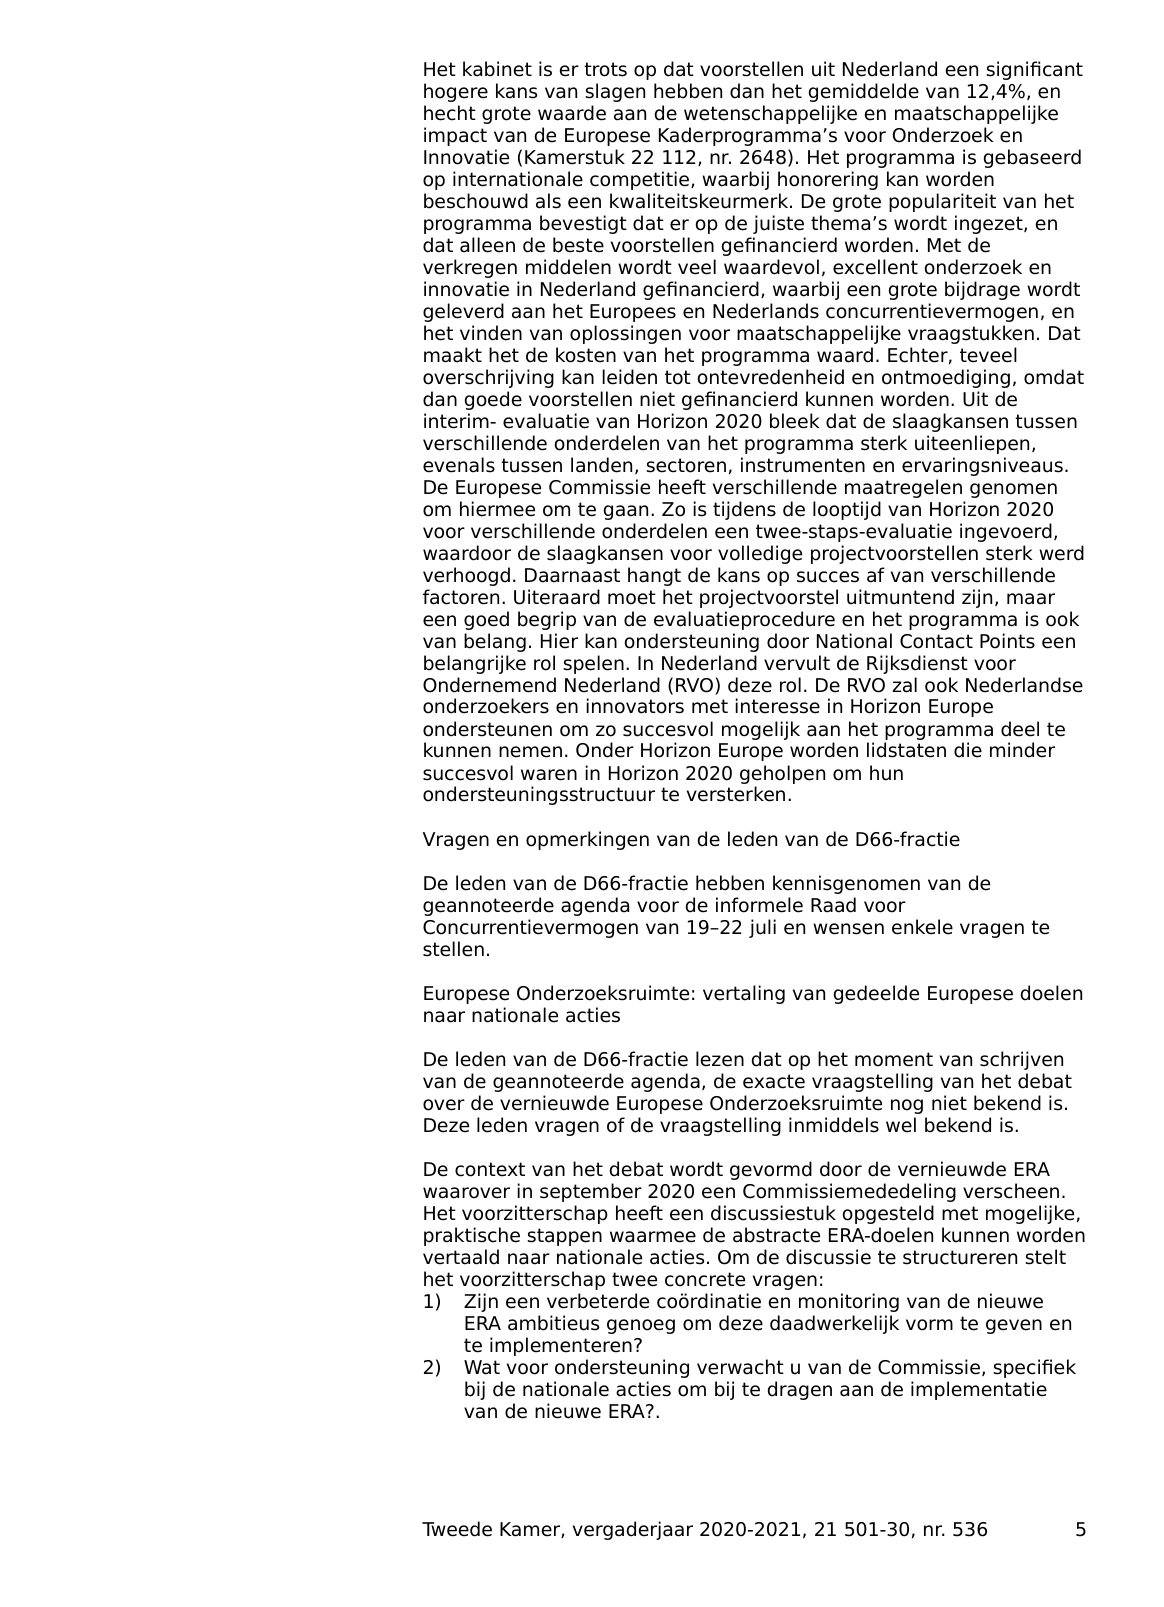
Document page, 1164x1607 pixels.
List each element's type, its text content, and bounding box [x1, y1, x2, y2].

text De leden van de D66-fractie hebben kennisgenomen van de geannoteerde agenda voor de informele Raad voor Concurrentievermogen van 19–22 juli en wensen enkele vragen te stellen. [422, 873, 1087, 961]
text 2) Wat voor ondersteuning verwacht u van de Commissie, specifiek bij de nationale acties om bij te dragen aan de implementatie van de nieuwe ERA?. [422, 1357, 1087, 1423]
text Het kabinet is er trots op dat voorstellen uit Nederland een significant hogere kans van slagen hebben dan het gemiddelde van 12,4%, en hecht grote waarde aan de wetenschappelijke en maatschappelijke impact van de Europese Kaderprogramma’s voor Onderzoek en Innovatie (Kamerstuk 22 112, nr. 2648). Het programma is gebaseerd op internationale competitie, waarbij honorering kan worden beschouwd als een kwaliteitskeurmerk. De grote populariteit van het programma bevestigt dat er op de juiste thema’s wordt ingezet, en dat alleen de beste voorstellen gefinancierd worden. Met de verkregen middelen wordt veel waardevol, excellent onderzoek en innovatie in Nederland gefinancierd, waarbij een grote bijdrage wordt geleverd aan het Europees en Nederlands concurrentievermogen, en het vinden van oplossingen voor maatschappelijke vraagstukken. Dat maakt het de kosten van het programma waard. Echter, teveel overschrijving kan leiden tot ontevredenheid en ontmoediging, omdat dan goede voorstellen niet gefinancierd kunnen worden. Uit de interim- evaluatie van Horizon 2020 bleek dat de slaagkansen tussen verschillende onderdelen van het programma sterk uiteenliepen, evenals tussen landen, sectoren, instrumenten en ervaringsniveaus. De Europese Commissie heeft verschillende maatregelen genomen om hiermee om te gaan. Zo is tijdens de looptijd van Horizon 2020 voor verschillende onderdelen een twee-staps-evaluatie ingevoerd, waardoor de slaagkansen voor volledige projectvoorstellen sterk werd verhoogd. Daarnaast hangt de kans op succes af van verschillende factoren. Uiteraard moet het projectvoorstel uitmuntend zijn, maar een goed begrip van de evaluatieprocedure en het programma is ook van belang. Hier kan ondersteuning door National Contact Points een belangrijke rol spelen. In Nederland vervult de Rijksdienst voor Ondernemend Nederland (RVO) deze rol. De RVO zal ook Nederlandse onderzoekers en innovators met interesse in Horizon Europe ondersteunen om zo succesvol mogelijk aan het programma deel te kunnen nemen. Onder Horizon Europe worden lidstaten die minder succesvol waren in Horizon 2020 geholpen om hun ondersteuningsstructuur te versterken. [422, 59, 1087, 806]
subtitle Europese Onderzoeksruimte: vertaling van gedeelde Europese doelen naar nationale acties [422, 983, 1087, 1027]
text De context van het debat wordt gevormd door de vernieuwde ERA waarover in september 2020 een Commissiemededeling verscheen. Het voorzitterschap heeft een discussiestuk opgesteld met mogelijke, praktische stappen waarmee de abstracte ERA-doelen kunnen worden vertaald naar nationale acties. Om de discussie te structureren stelt het voorzitterschap twee concrete vragen: [422, 1159, 1087, 1291]
text De leden van de D66-fractie lezen dat op het moment van schrijven van de geannoteerde agenda, de exacte vraagstelling van het debat over de vernieuwde Europese Onderzoeksruimte nog niet bekend is. Deze leden vragen of de vraagstelling inmiddels wel bekend is. [422, 1049, 1087, 1137]
subtitle Vragen en opmerkingen van de leden van de D66-fractie [422, 828, 1087, 851]
text 1) Zijn een verbeterde coördinatie en monitoring van de nieuwe ERA ambitieus genoeg om deze daadwerkelijk vorm te geven en te implementeren? [422, 1291, 1087, 1357]
